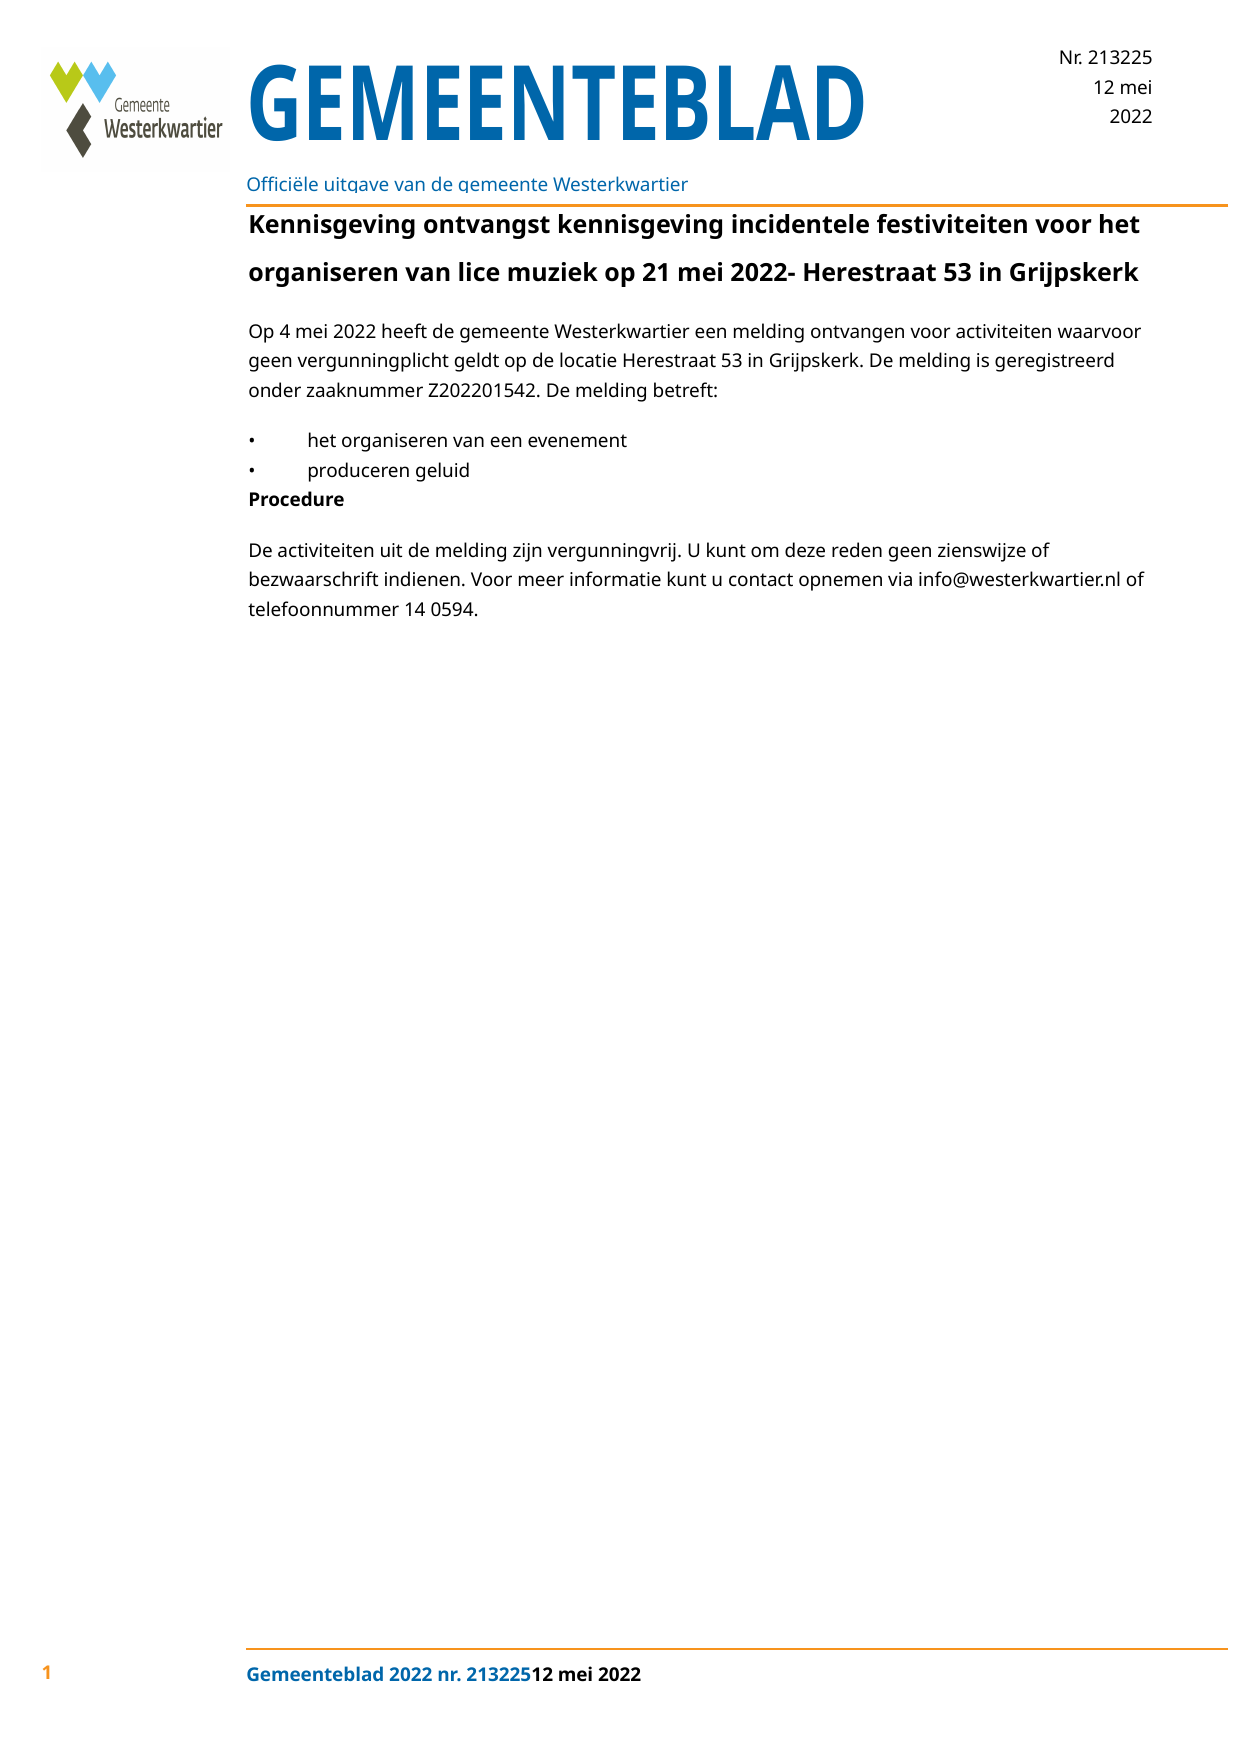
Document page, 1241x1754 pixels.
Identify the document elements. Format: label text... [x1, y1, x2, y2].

text Kennisgeving ontvangst kennisgeving incidentele festiviteiten voor het organiseren van lice muziek op 21 mei 2022- Herestraat 53 in Grijpskerk [248, 207, 1152, 288]
text Procedure [248, 487, 1152, 512]
list produceren geluid [248, 457, 1152, 483]
text De activiteiten uit de melding zijn vergunningvrij. U kunt om deze reden geen zienswijze of bezwaarschrift indienen. Voor meer informatie kunt u contact opnemen via info@westerkwartier.nl of telefoonnummer 14 0594. [248, 537, 1152, 622]
text Op 4 mei 2022 heeft de gemeente Westerkwartier een melding ontvangen voor activiteiten waarvoor geen vergunningplicht geldt op de locatie Herestraat 53 in Grijpskerk. De melding is geregistreerd onder zaaknummer Z202201542. De melding betreft: [248, 318, 1152, 403]
list het organiseren van een evenement [248, 427, 1152, 453]
picture [41, 47, 231, 172]
